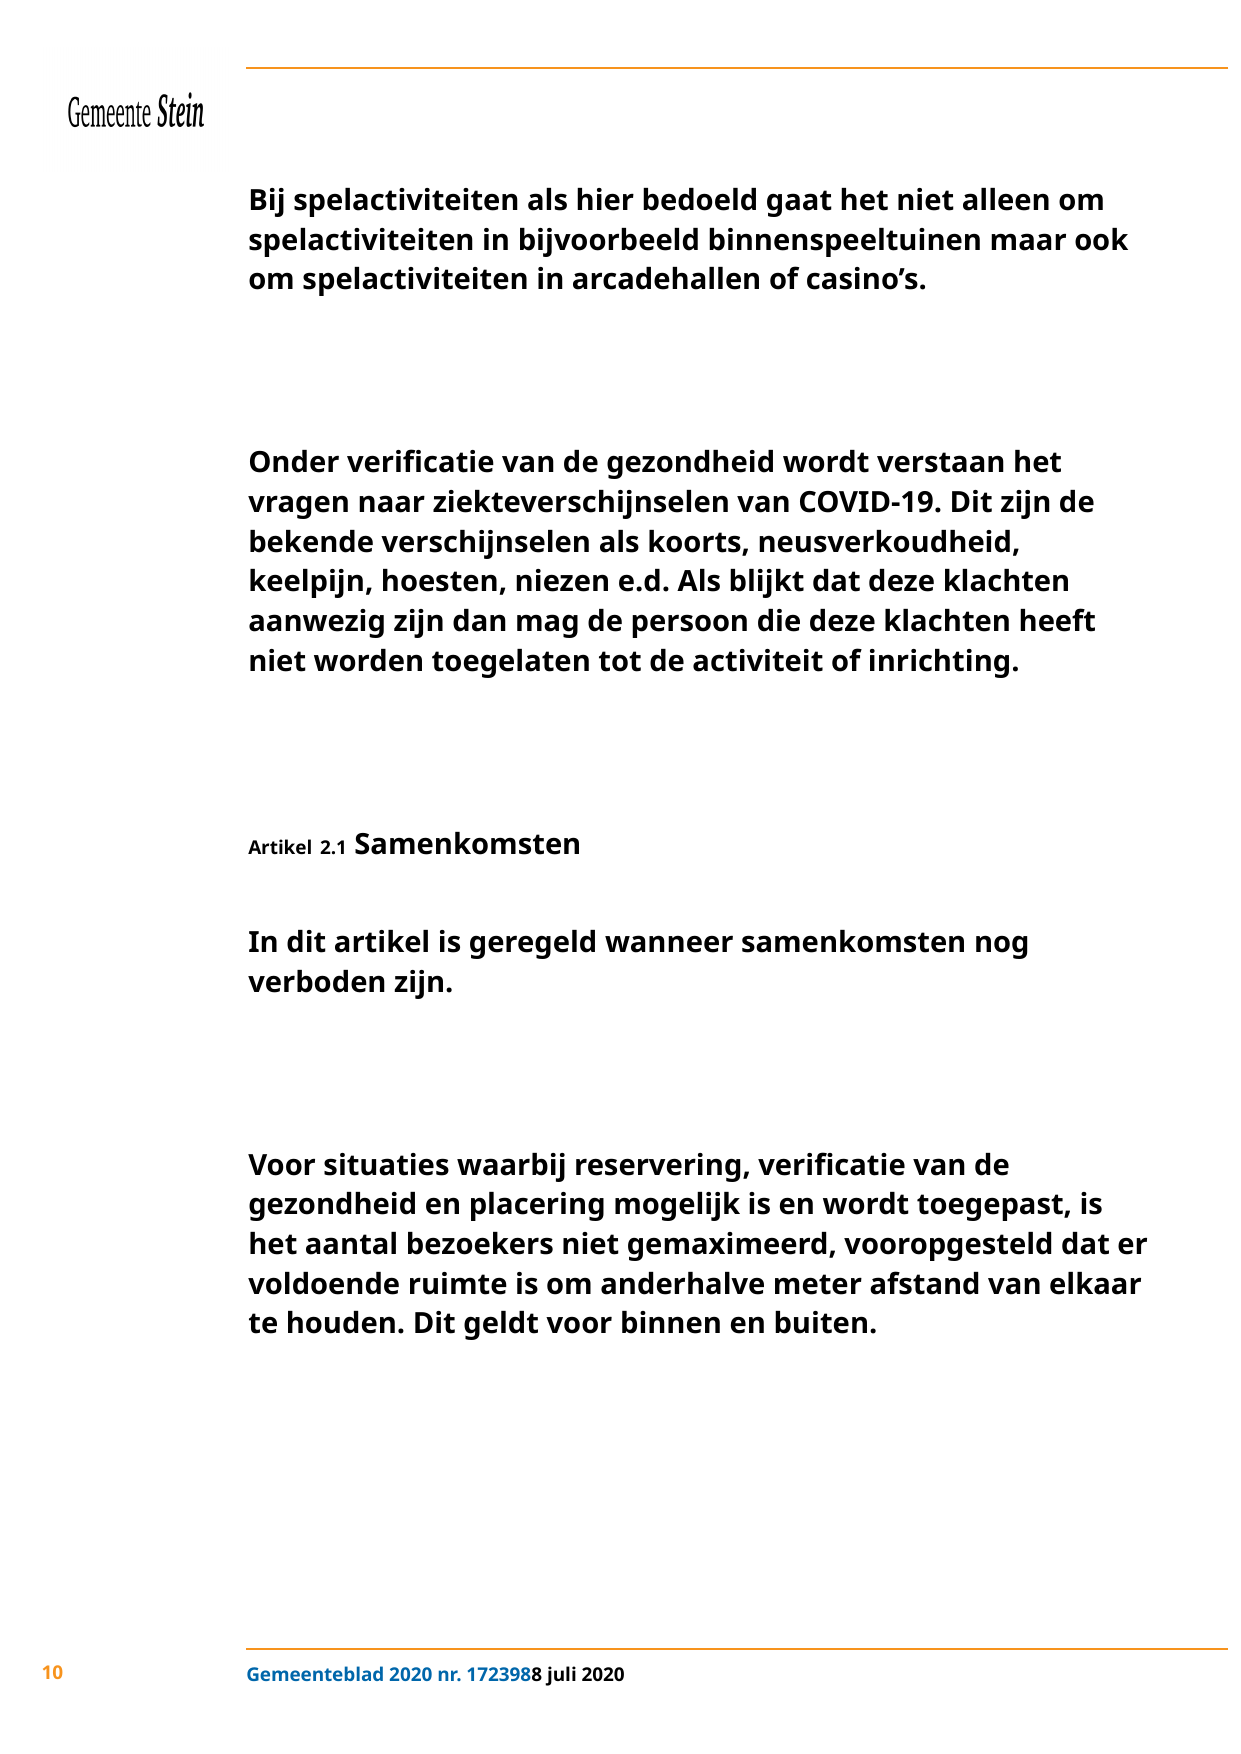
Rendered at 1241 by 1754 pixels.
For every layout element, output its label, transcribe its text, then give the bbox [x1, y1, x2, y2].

text Artikel 2.1 Samenkomsten [248, 823, 1152, 863]
picture [41, 47, 231, 172]
text Onder verificatie van de gezondheid wordt verstaan het vragen naar ziekteverschijnselen van COVID-19. Dit zijn de bekende verschijnselen als koorts, neusverkoudheid, keelpijn, hoesten, niezen e.d. Als blijkt dat deze klachten aanwezig zijn dan mag de persoon die deze klachten heeft niet worden toegelaten tot de activiteit of inrichting. [248, 442, 1152, 680]
text Bij spelactiviteiten als hier bedoeld gaat het niet alleen om spelactiviteiten in bijvoorbeeld binnenspeeltuinen maar ook om spelactiviteiten in arcadehallen of casino’s. [248, 179, 1152, 298]
text Voor situaties waarbij reservering, verificatie van de gezondheid en placering mogelijk is en wordt toegepast, is het aantal bezoekers niet gemaximeerd, vooropgesteld dat er voldoende ruimte is om anderhalve meter afstand van elkaar te houden. Dit geldt voor binnen en buiten. [248, 1144, 1152, 1342]
text In dit artikel is geregeld wanneer samenkomsten nog verboden zijn. [248, 921, 1152, 1001]
